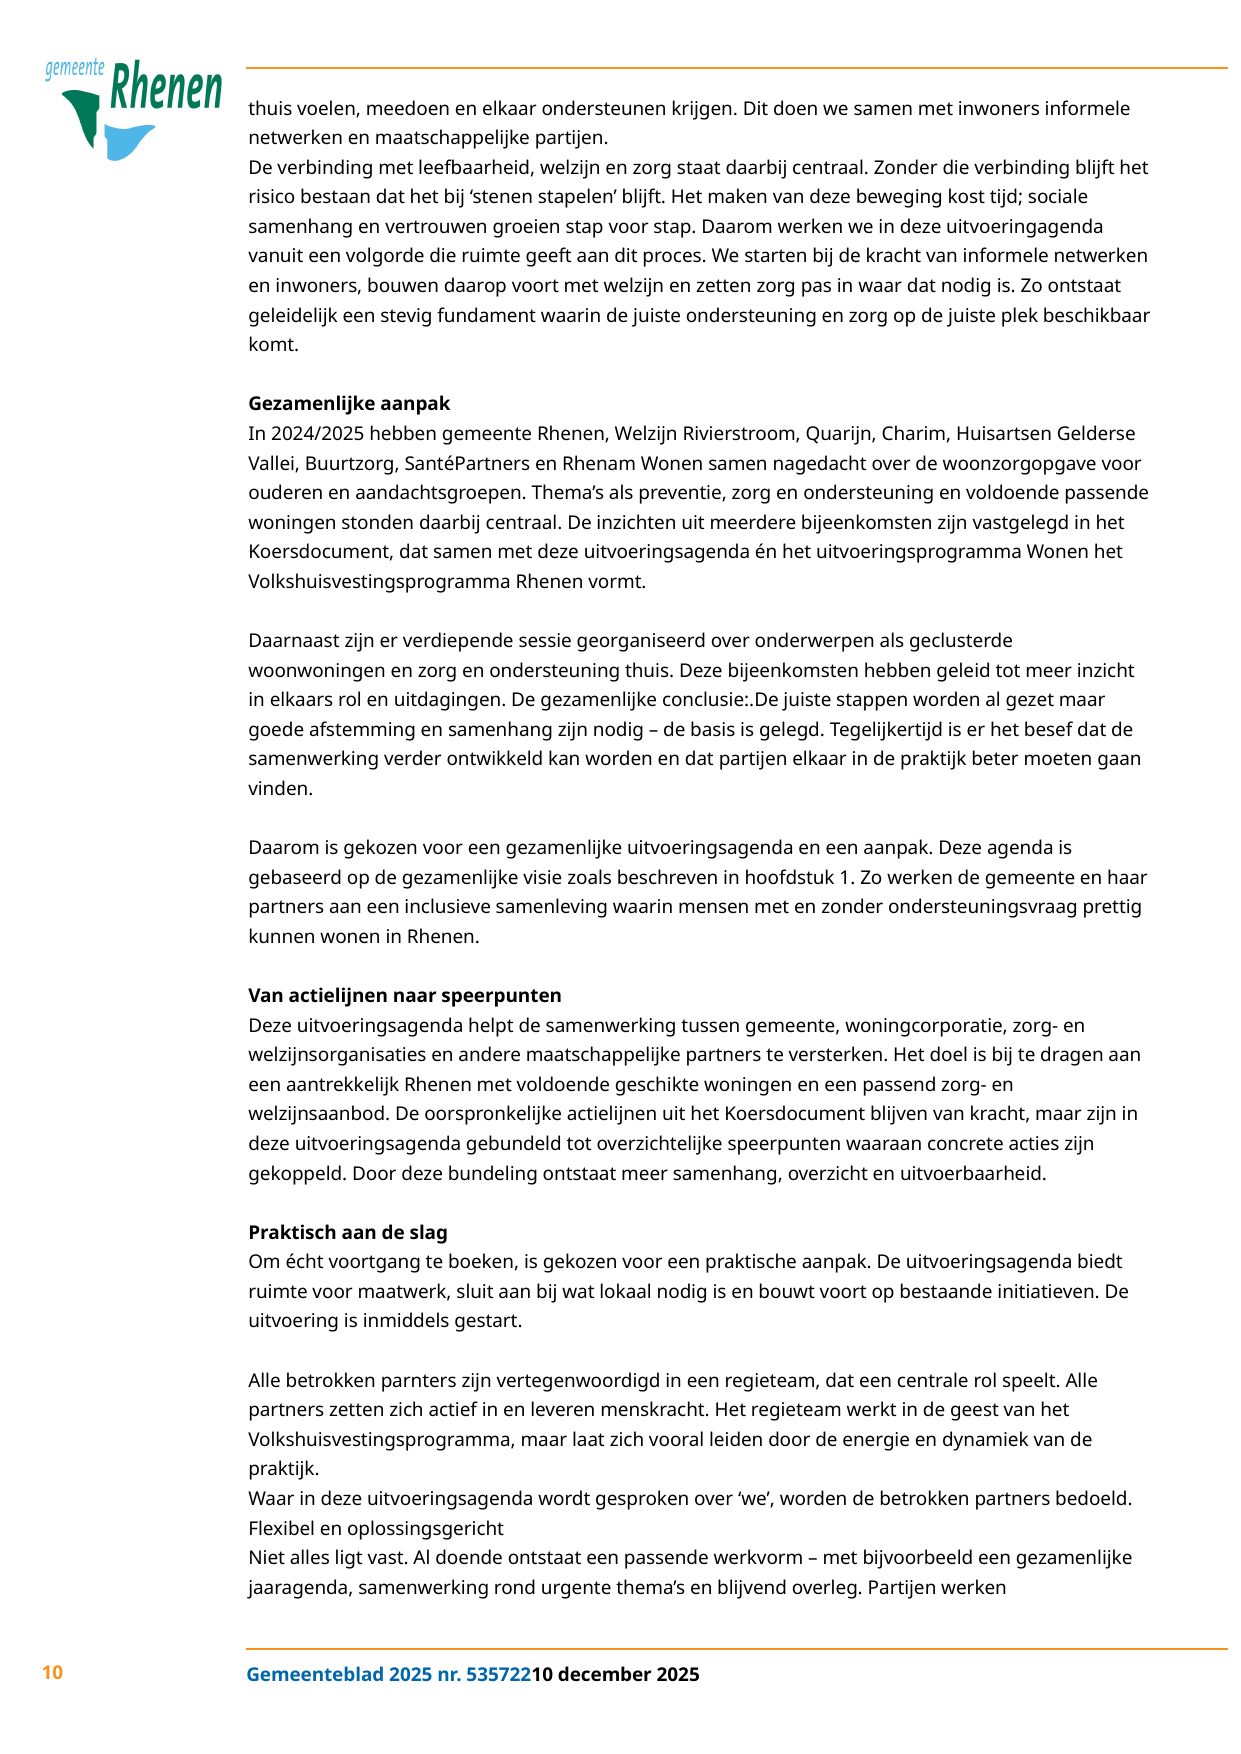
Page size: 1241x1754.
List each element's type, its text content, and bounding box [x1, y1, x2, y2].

text In 2024/2025 hebben gemeente Rhenen, Welzijn Rivierstroom, Quarijn, Charim, Huisartsen Gelderse Vallei, Buurtzorg, SantéPartners en Rhenam Wonen samen nagedacht over de woonzorgopgave voor ouderen en aandachtsgroepen. Thema’s als preventie, zorg en ondersteuning en voldoende passende woningen stonden daarbij centraal. De inzichten uit meerdere bijeenkomsten zijn vastgelegd in het Koersdocument, dat samen met deze uitvoeringsagenda én het uitvoeringsprogramma Wonen het Volkshuisvestingsprogramma Rhenen vormt. [248, 420, 1152, 594]
text Daarnaast zijn er verdiepende sessie georganiseerd over onderwerpen als geclusterde woonwoningen en zorg en ondersteuning thuis. Deze bijeenkomsten hebben geleid tot meer inzicht in elkaars rol en uitdagingen. De gezamenlijke conclusie:.De juiste stappen worden al gezet maar goede afstemming en samenhang zijn nodig – de basis is gelegd. Tegelijkertijd is er het besef dat de samenwerking verder ontwikkeld kan worden en dat partijen elkaar in de praktijk beter moeten gaan vinden. [248, 627, 1152, 801]
text Gezamenlijke aanpak [248, 391, 1152, 416]
text Van actielijnen naar speerpunten [248, 982, 1152, 1008]
text Niet alles ligt vast. Al doende ontstaat een passende werkvorm – met bijvoorbeeld een gezamenlijke jaaragenda, samenwerking rond urgente thema’s en blijvend overleg. Partijen werken [248, 1544, 1152, 1600]
text Deze uitvoeringsagenda helpt de samenwerking tussen gemeente, woningcorporatie, zorg- en welzijnsorganisaties en andere maatschappelijke partners te versterken. Het doel is bij te dragen aan een aantrekkelijk Rhenen met voldoende geschikte woningen en een passend zorg- en welzijnsaanbod. De oorspronkelijke actielijnen uit het Koersdocument blijven van kracht, maar zijn in deze uitvoeringsagenda gebundeld tot overzichtelijke speerpunten waaraan concrete acties zijn gekoppeld. Door deze bundeling ontstaat meer samenhang, overzicht en uitvoerbaarheid. [248, 1012, 1152, 1186]
text Om écht voortgang te boeken, is gekozen voor een praktische aanpak. De uitvoeringsagenda biedt ruimte voor maatwerk, sluit aan bij wat lokaal nodig is en bouwt voort op bestaande initiatieven. De uitvoering is inmiddels gestart. [248, 1248, 1152, 1333]
text De verbinding met leefbaarheid, welzijn en zorg staat daarbij centraal. Zonder die verbinding blijft het risico bestaan dat het bij ‘stenen stapelen’ blijft. Het maken van deze beweging kost tijd; sociale samenhang en vertrouwen groeien stap voor stap. Daarom werken we in deze uitvoeringagenda vanuit een volgorde die ruimte geeft aan dit proces. We starten bij de kracht van informele netwerken en inwoners, bouwen daarop voort met welzijn en zetten zorg pas in waar dat nodig is. Zo ontstaat geleidelijk een stevig fundament waarin de juiste ondersteuning en zorg op de juiste plek beschikbaar komt. [248, 154, 1152, 357]
picture [41, 47, 231, 172]
text Waar in deze uitvoeringsagenda wordt gesproken over ‘we’, worden de betrokken partners bedoeld. [248, 1485, 1152, 1511]
text Praktisch aan de slag [248, 1219, 1152, 1245]
text Flexibel en oplossingsgericht [248, 1515, 1152, 1541]
text Alle betrokken parnters zijn vertegenwoordigd in een regieteam, dat een centrale rol speelt. Alle partners zetten zich actief in en leveren menskracht. Het regieteam werkt in de geest van het Volkshuisvestingsprogramma, maar laat zich vooral leiden door de energie en dynamiek van de praktijk. [248, 1367, 1152, 1481]
text thuis voelen, meedoen en elkaar ondersteunen krijgen. Dit doen we samen met inwoners informele netwerken en maatschappelijke partijen. [248, 95, 1152, 150]
text Daarom is gekozen voor een gezamenlijke uitvoeringsagenda en een aanpak. Deze agenda is gebaseerd op de gezamenlijke visie zoals beschreven in hoofdstuk 1. Zo werken de gemeente en haar partners aan een inclusieve samenleving waarin mensen met en zonder ondersteuningsvraag prettig kunnen wonen in Rhenen. [248, 834, 1152, 949]
